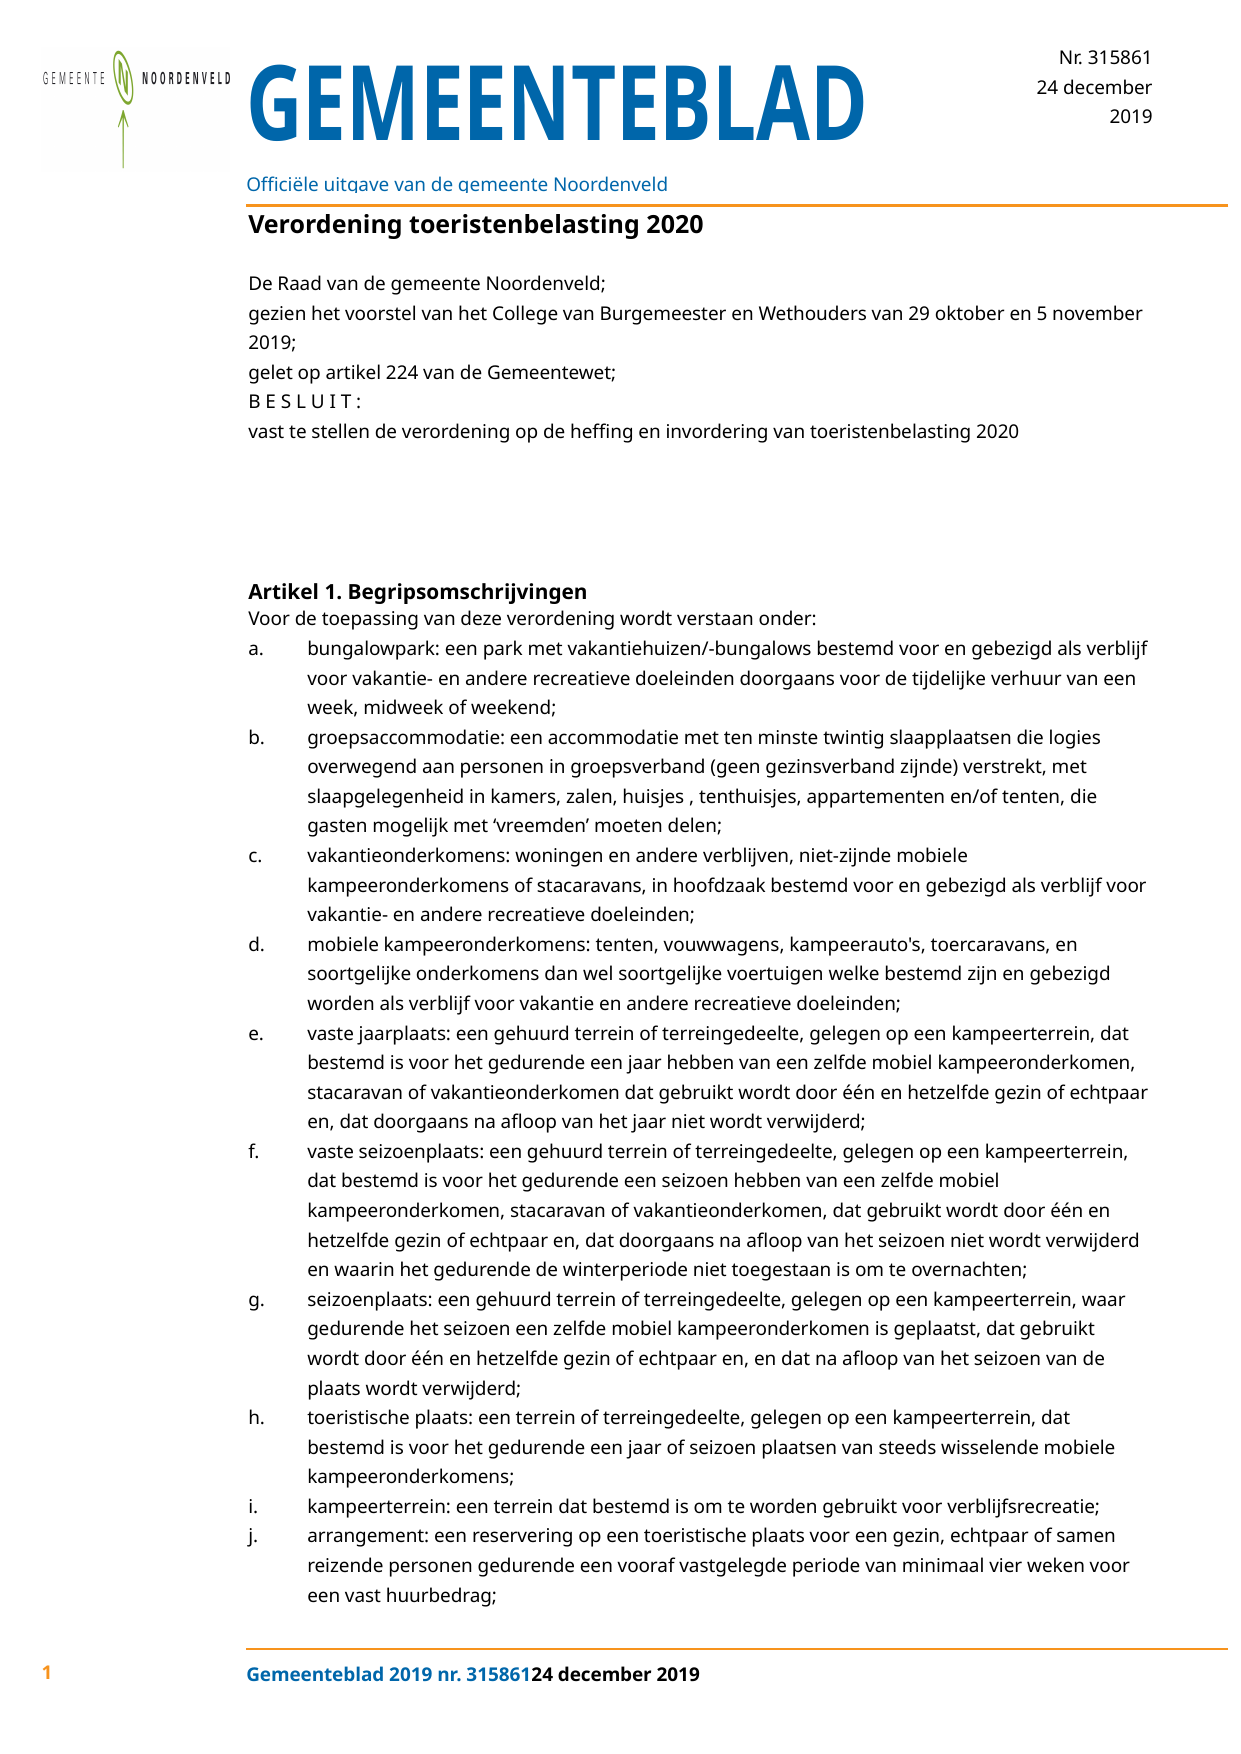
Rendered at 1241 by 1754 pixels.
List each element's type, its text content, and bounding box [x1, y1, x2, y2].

text gezien het voorstel van het College van Burgemeester en Wethouders van 29 oktober en 5 november 2019; [248, 300, 1152, 355]
list kampeerterrein: een terrein dat bestemd is om te worden gebruikt voor verblijfsrecreatie; [248, 1493, 1152, 1519]
text Verordening toeristenbelasting 2020 [248, 207, 1152, 241]
list vaste seizoenplaats: een gehuurd terrein of terreingedeelte, gelegen op een kampeerterrein, dat bestemd is voor het gedurende een seizoen hebben van een zelfde mobiel kampeeronderkomen, stacaravan of vakantieonderkomen, dat gebruikt wordt door één en hetzelfde gezin of echtpaar en, dat doorgaans na afloop van het seizoen niet wordt verwijderd en waarin het gedurende de winterperiode niet toegestaan is om te overnachten; [248, 1138, 1152, 1282]
list groepsaccommodatie: een accommodatie met ten minste twintig slaapplaatsen die logies overwegend aan personen in groepsverband (geen gezinsverband zijnde) verstrekt, met slaapgelegenheid in kamers, zalen, huisjes , tenthuisjes, appartementen en/of tenten, die gasten mogelijk met ‘vreemden’ moeten delen; [248, 724, 1152, 838]
text Artikel 1. Begripsomschrijvingen [248, 577, 1152, 606]
text Voor de toepassing van deze verordening wordt verstaan onder: [248, 606, 1152, 631]
list vaste jaarplaats: een gehuurd terrein of terreingedeelte, gelegen op een kampeerterrein, dat bestemd is voor het gedurende een jaar hebben van een zelfde mobiel kampeeronderkomen, stacaravan of vakantieonderkomen dat gebruikt wordt door één en hetzelfde gezin of echtpaar en, dat doorgaans na afloop van het jaar niet wordt verwijderd; [248, 1020, 1152, 1134]
list vakantieonderkomens: woningen en andere verblijven, niet-zijnde mobiele kampeeronderkomens of stacaravans, in hoofdzaak bestemd voor en gebezigd als verblijf voor vakantie- en andere recreatieve doeleinden; [248, 842, 1152, 927]
list mobiele kampeeronderkomens: tenten, vouwwagens, kampeerauto's, toercaravans, en soortgelijke onderkomens dan wel soortgelijke voertuigen welke bestemd zijn en gebezigd worden als verblijf voor vakantie en andere recreatieve doeleinden; [248, 931, 1152, 1016]
list toeristische plaats: een terrein of terreingedeelte, gelegen op een kampeerterrein, dat bestemd is voor het gedurende een jaar of seizoen plaatsen van steeds wisselende mobiele kampeeronderkomens; [248, 1404, 1152, 1489]
list arrangement: een reservering op een toeristische plaats voor een gezin, echtpaar of samen reizende personen gedurende een vooraf vastgelegde periode van minimaal vier weken voor een vast huurbedrag; [248, 1523, 1152, 1607]
list bungalowpark: een park met vakantiehuizen/-bungalows bestemd voor en gebezigd als verblijf voor vakantie- en andere recreatieve doeleinden doorgaans voor de tijdelijke verhuur van een week, midweek of weekend; [248, 635, 1152, 720]
text vast te stellen de verordening op de heffing en invordering van toeristenbelasting 2020 [248, 418, 1152, 444]
text De Raad van de gemeente Noordenveld; [248, 270, 1152, 296]
text gelet op artikel 224 van de Gemeentewet; [248, 359, 1152, 385]
picture [41, 47, 231, 172]
list seizoenplaats: een gehuurd terrein of terreingedeelte, gelegen op een kampeerterrein, waar gedurende het seizoen een zelfde mobiel kampeeronderkomen is geplaatst, dat gebruikt wordt door één en hetzelfde gezin of echtpaar en, en dat na afloop van het seizoen van de plaats wordt verwijderd; [248, 1286, 1152, 1400]
text B E S L U I T : [248, 389, 1152, 414]
